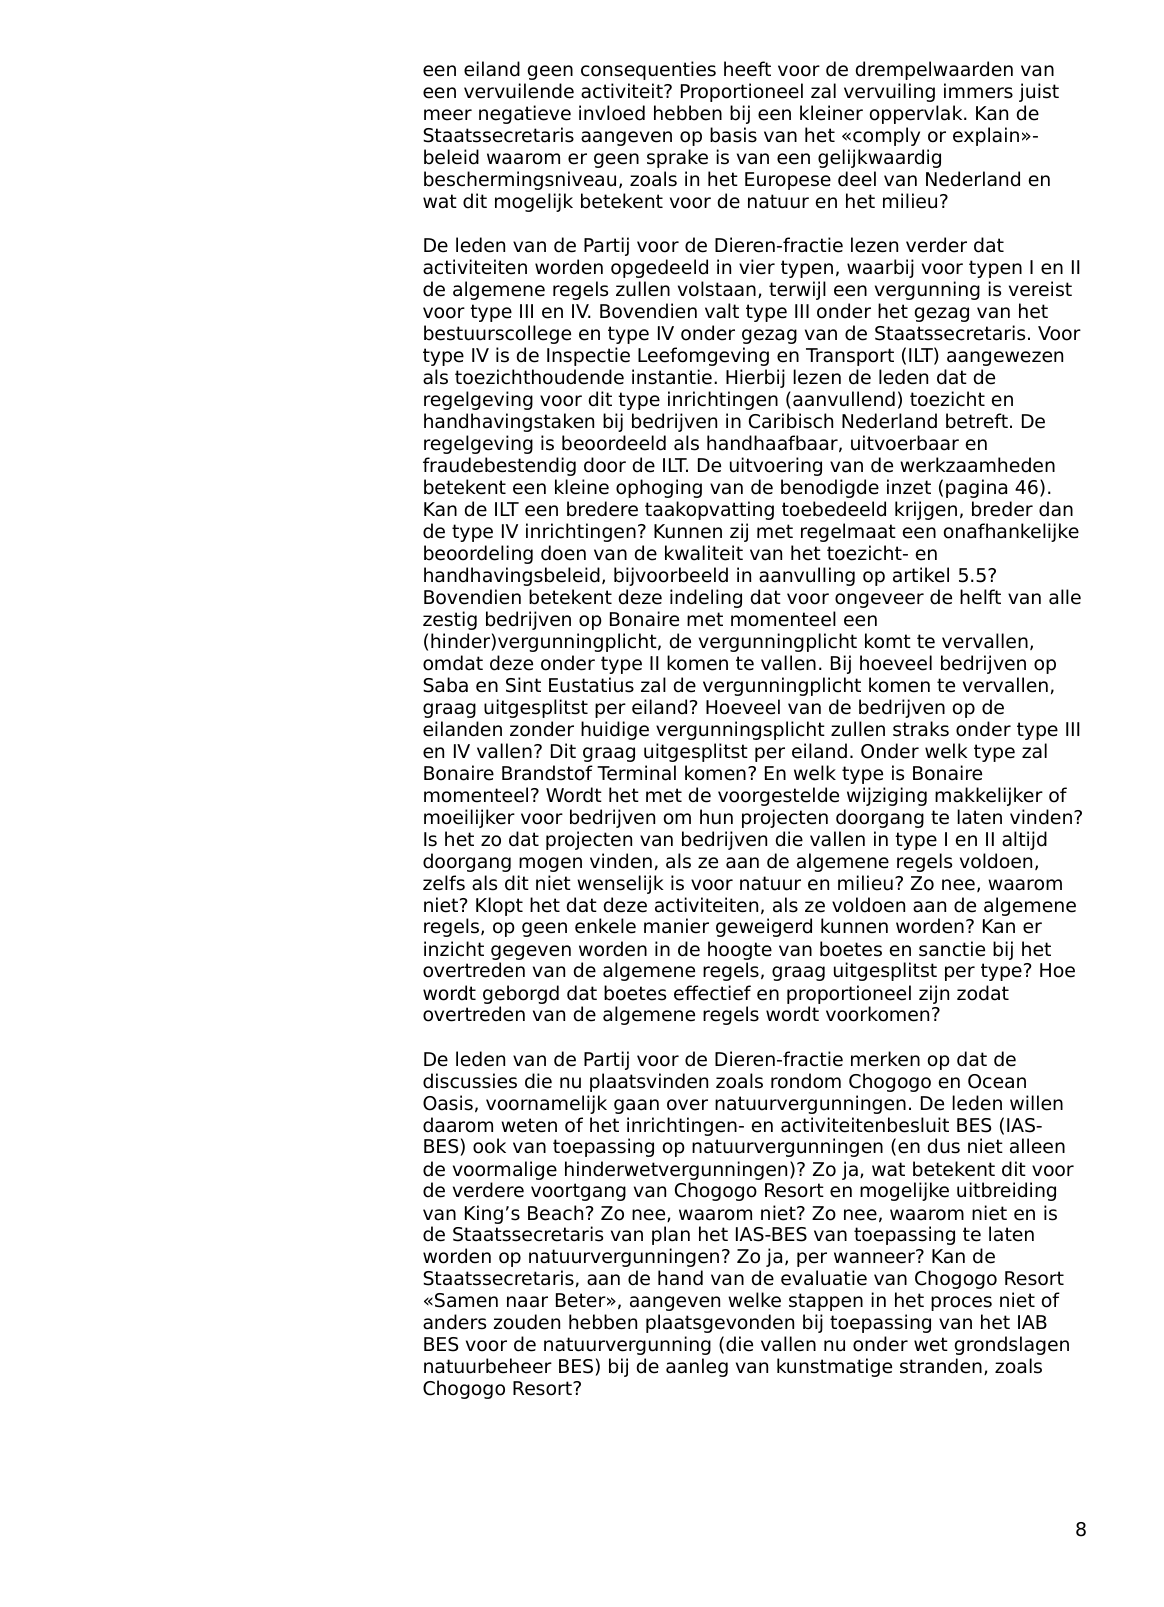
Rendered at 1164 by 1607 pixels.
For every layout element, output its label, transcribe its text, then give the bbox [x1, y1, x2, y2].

text De leden van de Partij voor de Dieren-fractie merken op dat de discussies die nu plaatsvinden zoals rondom Chogogo en Ocean Oasis, voornamelijk gaan over natuurvergunningen. De leden willen daarom weten of het inrichtingen- en activiteitenbesluit BES (IAS-BES) ook van toepassing op natuurvergunningen (en dus niet alleen de voormalige hinderwetvergunningen)? Zo ja, wat betekent dit voor de verdere voortgang van Chogogo Resort en mogelijke uitbreiding van King’s Beach? Zo nee, waarom niet? Zo nee, waarom niet en is de Staatssecretaris van plan het IAS-BES van toepassing te laten worden op natuurvergunningen? Zo ja, per wanneer? Kan de Staatssecretaris, aan de hand van de evaluatie van Chogogo Resort «Samen naar Beter», aangeven welke stappen in het proces niet of anders zouden hebben plaatsgevonden bij toepassing van het IAB BES voor de natuurvergunning (die vallen nu onder wet grondslagen natuurbeheer BES) bij de aanleg van kunstmatige stranden, zoals Chogogo Resort? [422, 1048, 1087, 1400]
text De leden van de Partij voor de Dieren-fractie lezen verder dat activiteiten worden opgedeeld in vier typen, waarbij voor typen I en II de algemene regels zullen volstaan, terwijl een vergunning is vereist voor type III en IV. Bovendien valt type III onder het gezag van het bestuurscollege en type IV onder gezag van de Staatssecretaris. Voor type IV is de Inspectie Leefomgeving en Transport (ILT) aangewezen als toezichthoudende instantie. Hierbij lezen de leden dat de regelgeving voor dit type inrichtingen (aanvullend) toezicht en handhavingstaken bij bedrijven in Caribisch Nederland betreft. De regelgeving is beoordeeld als handhaafbaar, uitvoerbaar en fraudebestendig door de ILT. De uitvoering van de werkzaamheden betekent een kleine ophoging van de benodigde inzet (pagina 46). Kan de ILT een bredere taakopvatting toebedeeld krijgen, breder dan de type IV inrichtingen? Kunnen zij met regelmaat een onafhankelijke beoordeling doen van de kwaliteit van het toezicht- en handhavingsbeleid, bijvoorbeeld in aanvulling op artikel 5.5? Bovendien betekent deze indeling dat voor ongeveer de helft van alle zestig bedrijven op Bonaire met momenteel een (hinder)vergunningplicht, de vergunningplicht komt te vervallen, omdat deze onder type II komen te vallen. Bij hoeveel bedrijven op Saba en Sint Eustatius zal de vergunningplicht komen te vervallen, graag uitgesplitst per eiland? Hoeveel van de bedrijven op de eilanden zonder huidige vergunningsplicht zullen straks onder type III en IV vallen? Dit graag uitgesplitst per eiland. Onder welk type zal Bonaire Brandstof Terminal komen? En welk type is Bonaire momenteel? Wordt het met de voorgestelde wijziging makkelijker of moeilijker voor bedrijven om hun projecten doorgang te laten vinden? Is het zo dat projecten van bedrijven die vallen in type I en II altijd doorgang mogen vinden, als ze aan de algemene regels voldoen, zelfs als dit niet wenselijk is voor natuur en milieu? Zo nee, waarom niet? Klopt het dat deze activiteiten, als ze voldoen aan de algemene regels, op geen enkele manier geweigerd kunnen worden? Kan er inzicht gegeven worden in de hoogte van boetes en sanctie bij het overtreden van de algemene regels, graag uitgesplitst per type? Hoe wordt geborgd dat boetes effectief en proportioneel zijn zodat overtreden van de algemene regels wordt voorkomen? [422, 235, 1087, 1026]
text een eiland geen consequenties heeft voor de drempelwaarden van een vervuilende activiteit? Proportioneel zal vervuiling immers juist meer negatieve invloed hebben bij een kleiner oppervlak. Kan de Staatssecretaris aangeven op basis van het «comply or explain»-beleid waarom er geen sprake is van een gelijkwaardig beschermingsniveau, zoals in het Europese deel van Nederland en wat dit mogelijk betekent voor de natuur en het milieu? [422, 59, 1087, 213]
